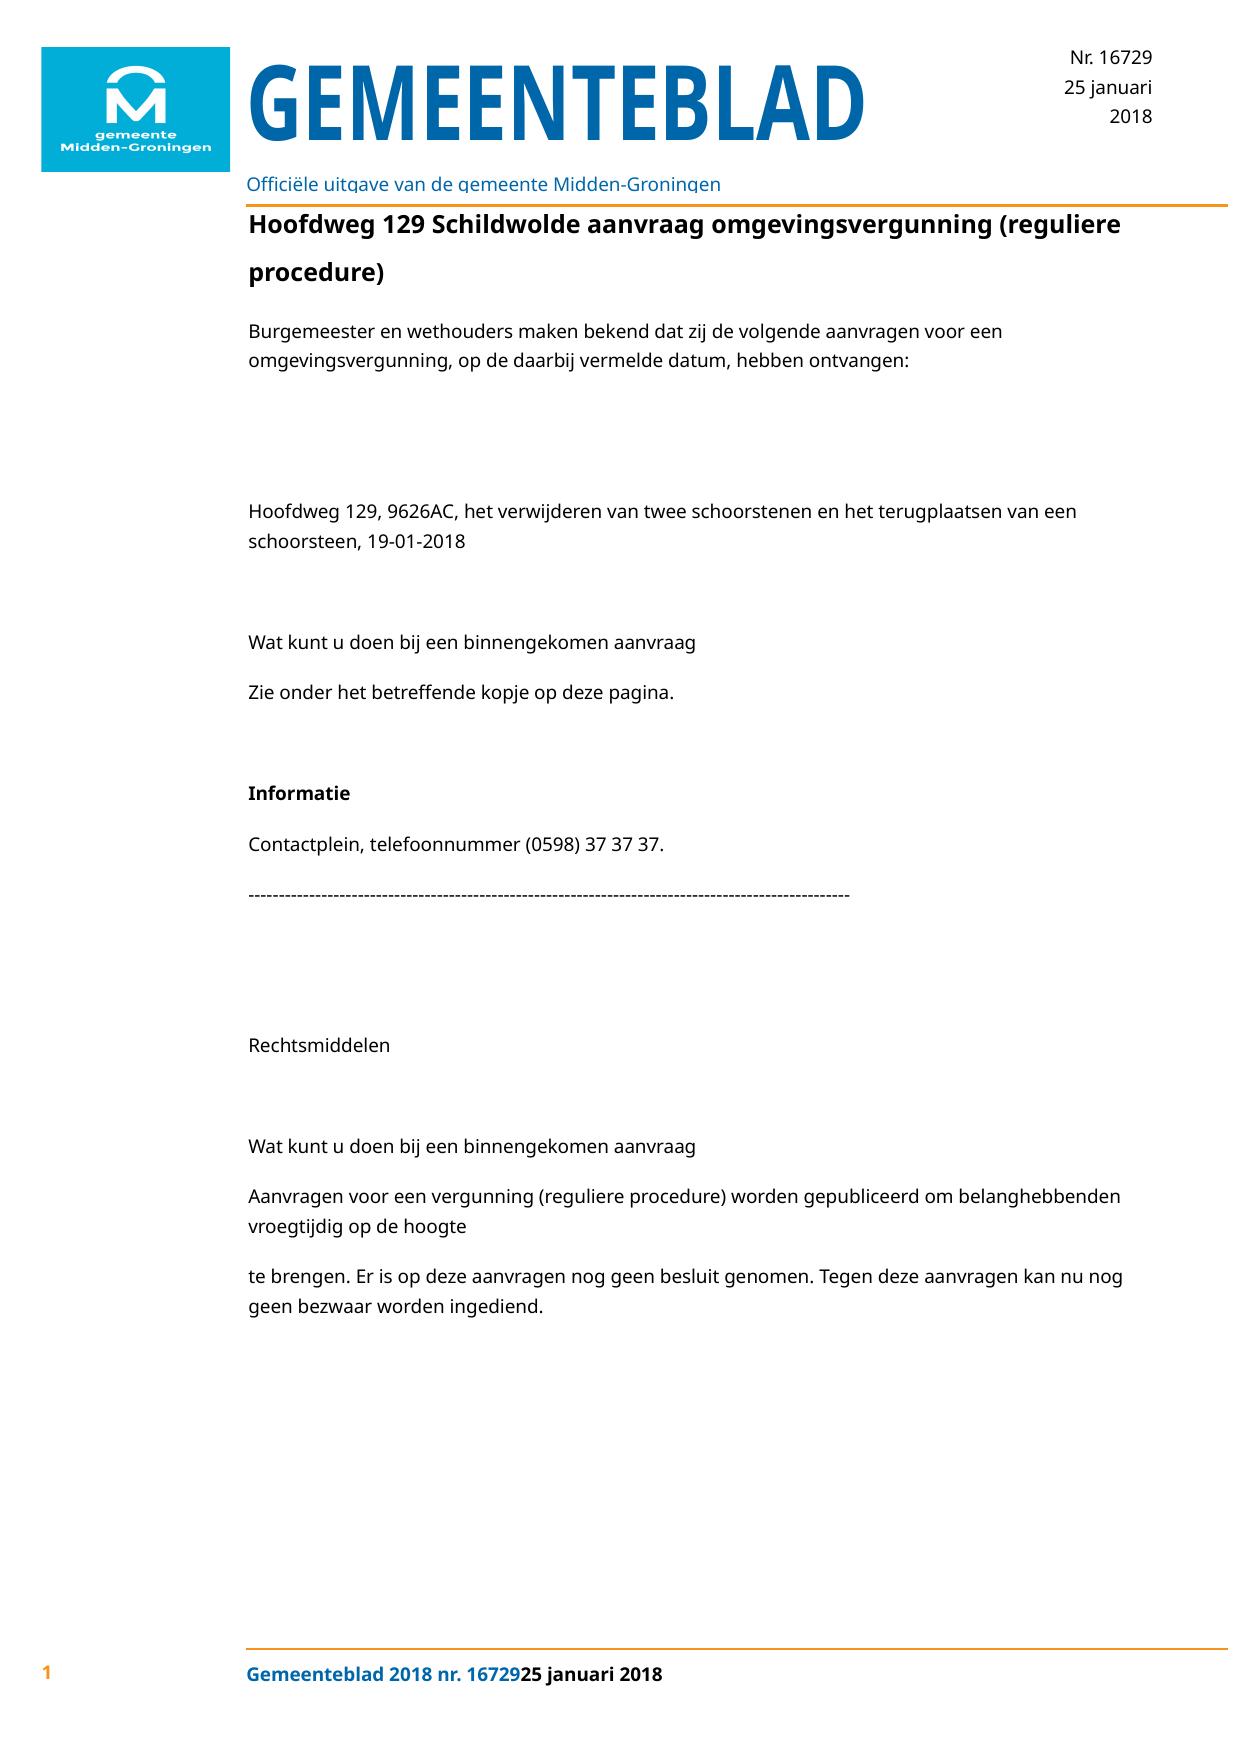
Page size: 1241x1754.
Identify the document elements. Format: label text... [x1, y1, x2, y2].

text Zie onder het betreffende kopje op deze pagina. [248, 679, 1152, 705]
text Informatie [248, 780, 1152, 806]
picture [108, 66, 164, 82]
text Wat kunt u doen bij een binnengekomen aanvraag [248, 1133, 1152, 1159]
text Contactplein, telefoonnummer (0598) 37 37 37. [248, 831, 1152, 857]
picture [184, 146, 190, 153]
text Burgemeester en wethouders maken bekend dat zij de volgende aanvragen voor een omgevingsvergunning, op de daarbij vermelde datum, hebben ontvangen: [248, 318, 1152, 373]
text Hoofdweg 129, 9626AC, het verwijderen van twee schoorstenen en het terugplaatsen van een schoorsteen, 19-01-2018 [248, 499, 1152, 554]
text te brengen. Er is op deze aanvragen nog geen besluit genomen. Tegen deze aanvragen kan nu nog geen bezwaar worden ingediend. [248, 1264, 1152, 1319]
text Aanvragen voor een vergunning (reguliere procedure) worden gepubliceerd om belanghebbenden vroegtijdig op de hoogte [248, 1184, 1152, 1239]
picture [107, 89, 165, 122]
text Hoofdweg 129 Schildwolde aanvraag omgevingsvergunning (reguliere procedure) [248, 207, 1152, 288]
text Rechtsmiddelen [248, 1032, 1152, 1058]
text Wat kunt u doen bij een binnengekomen aanvraag [248, 629, 1152, 655]
text --------------------------------------------------------------------------------------------------- [248, 881, 1152, 907]
